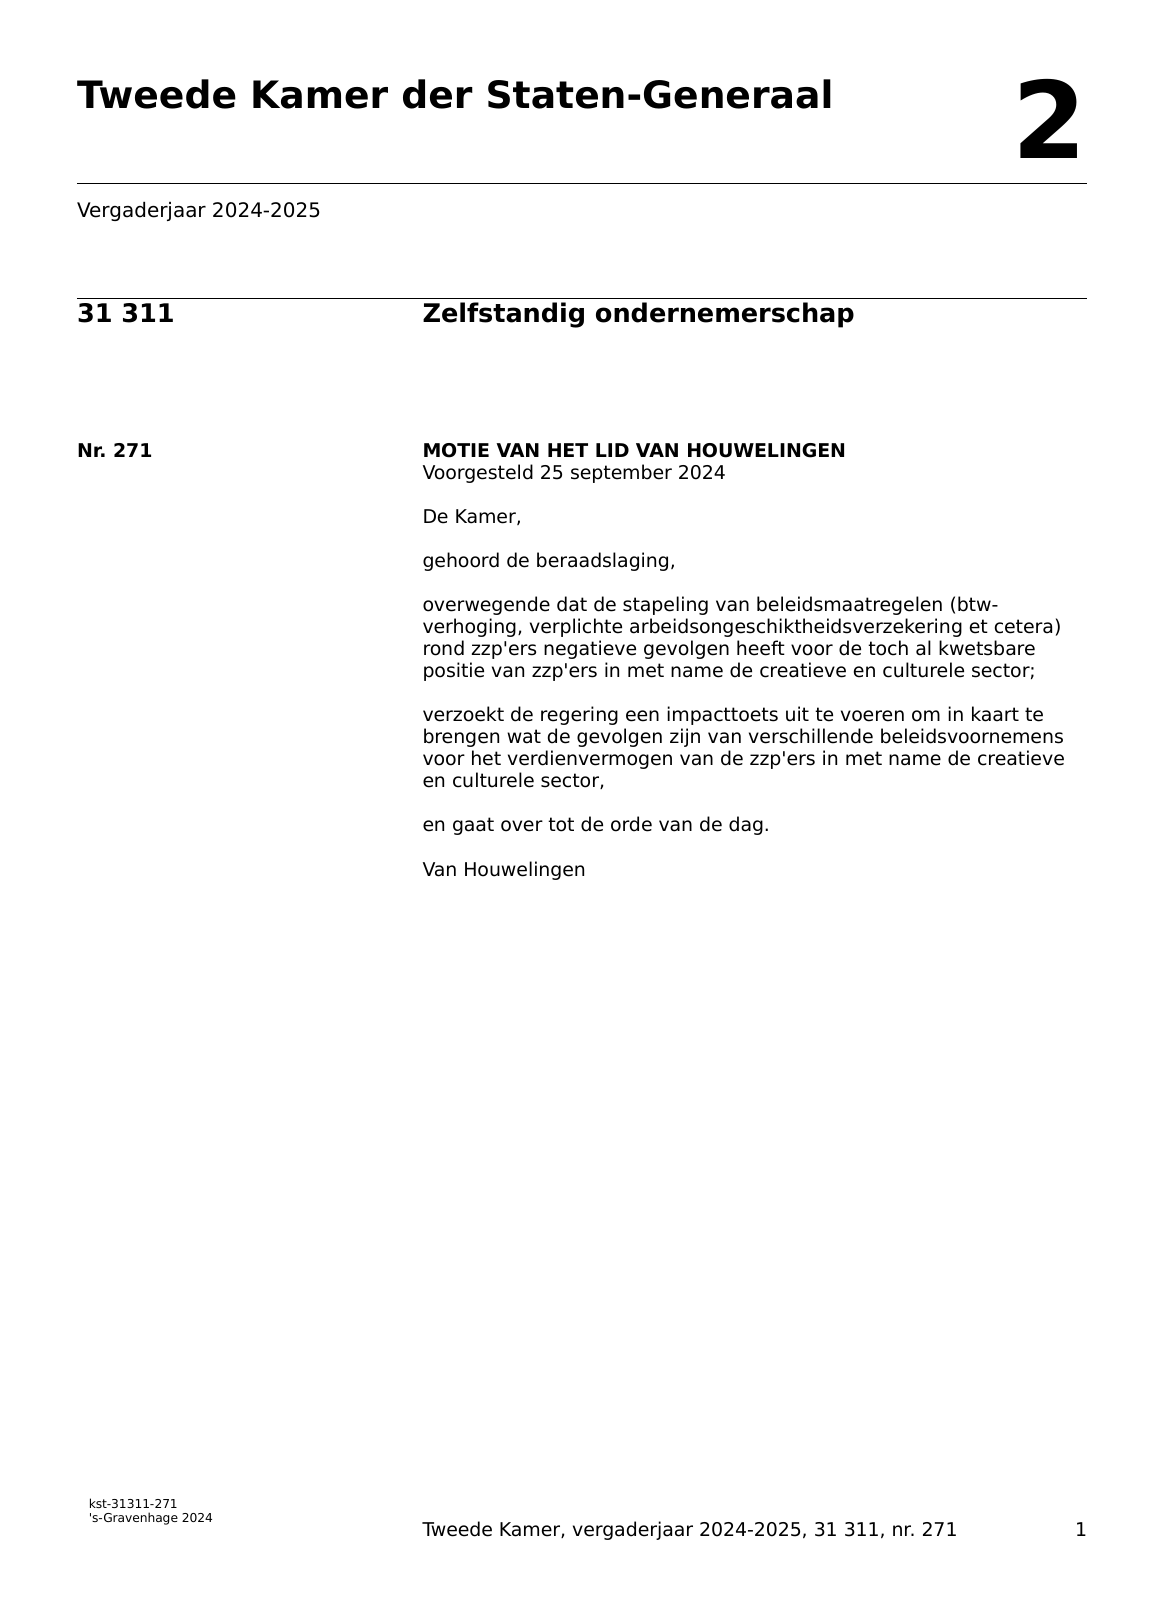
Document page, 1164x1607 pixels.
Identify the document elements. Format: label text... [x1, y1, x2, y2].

text gehoord de beraadslaging, [422, 550, 1087, 572]
text De Kamer, [422, 506, 1087, 528]
text overwegende dat de stapeling van beleidsmaatregelen (btw-verhoging, verplichte arbeidsongeschiktheidsverzekering et cetera) rond zzp'ers negatieve gevolgen heeft voor de toch al kwetsbare positie van zzp'ers in met name de creatieve en culturele sector; [422, 594, 1087, 682]
text kst-31311-271 [88, 1497, 323, 1511]
table_header Tweede Kamer der Staten-Generaal [77, 59, 886, 183]
text Van Houwelingen [422, 858, 1087, 881]
text en gaat over tot de orde van de dag. [422, 814, 1087, 836]
text verzoekt de regering een impacttoets uit te voeren om in kaart te brengen wat de gevolgen zijn van verschillende beleidsvoornemens voor het verdienvermogen van de zzp'ers in met name de creatieve en culturele sector, [422, 704, 1087, 792]
table_cell Vergaderjaar 2024-2025 [77, 184, 1087, 298]
text 's-Gravenhage 2024 [88, 1511, 323, 1525]
table_header 2 [886, 59, 1087, 183]
subtitle 31 311 Zelfstandig ondernemerschap [77, 299, 1087, 329]
subtitle Nr. 271 MOTIE VAN HET LID VAN HOUWELINGEN [77, 440, 1087, 462]
text Voorgesteld 25 september 2024 [422, 462, 1087, 484]
